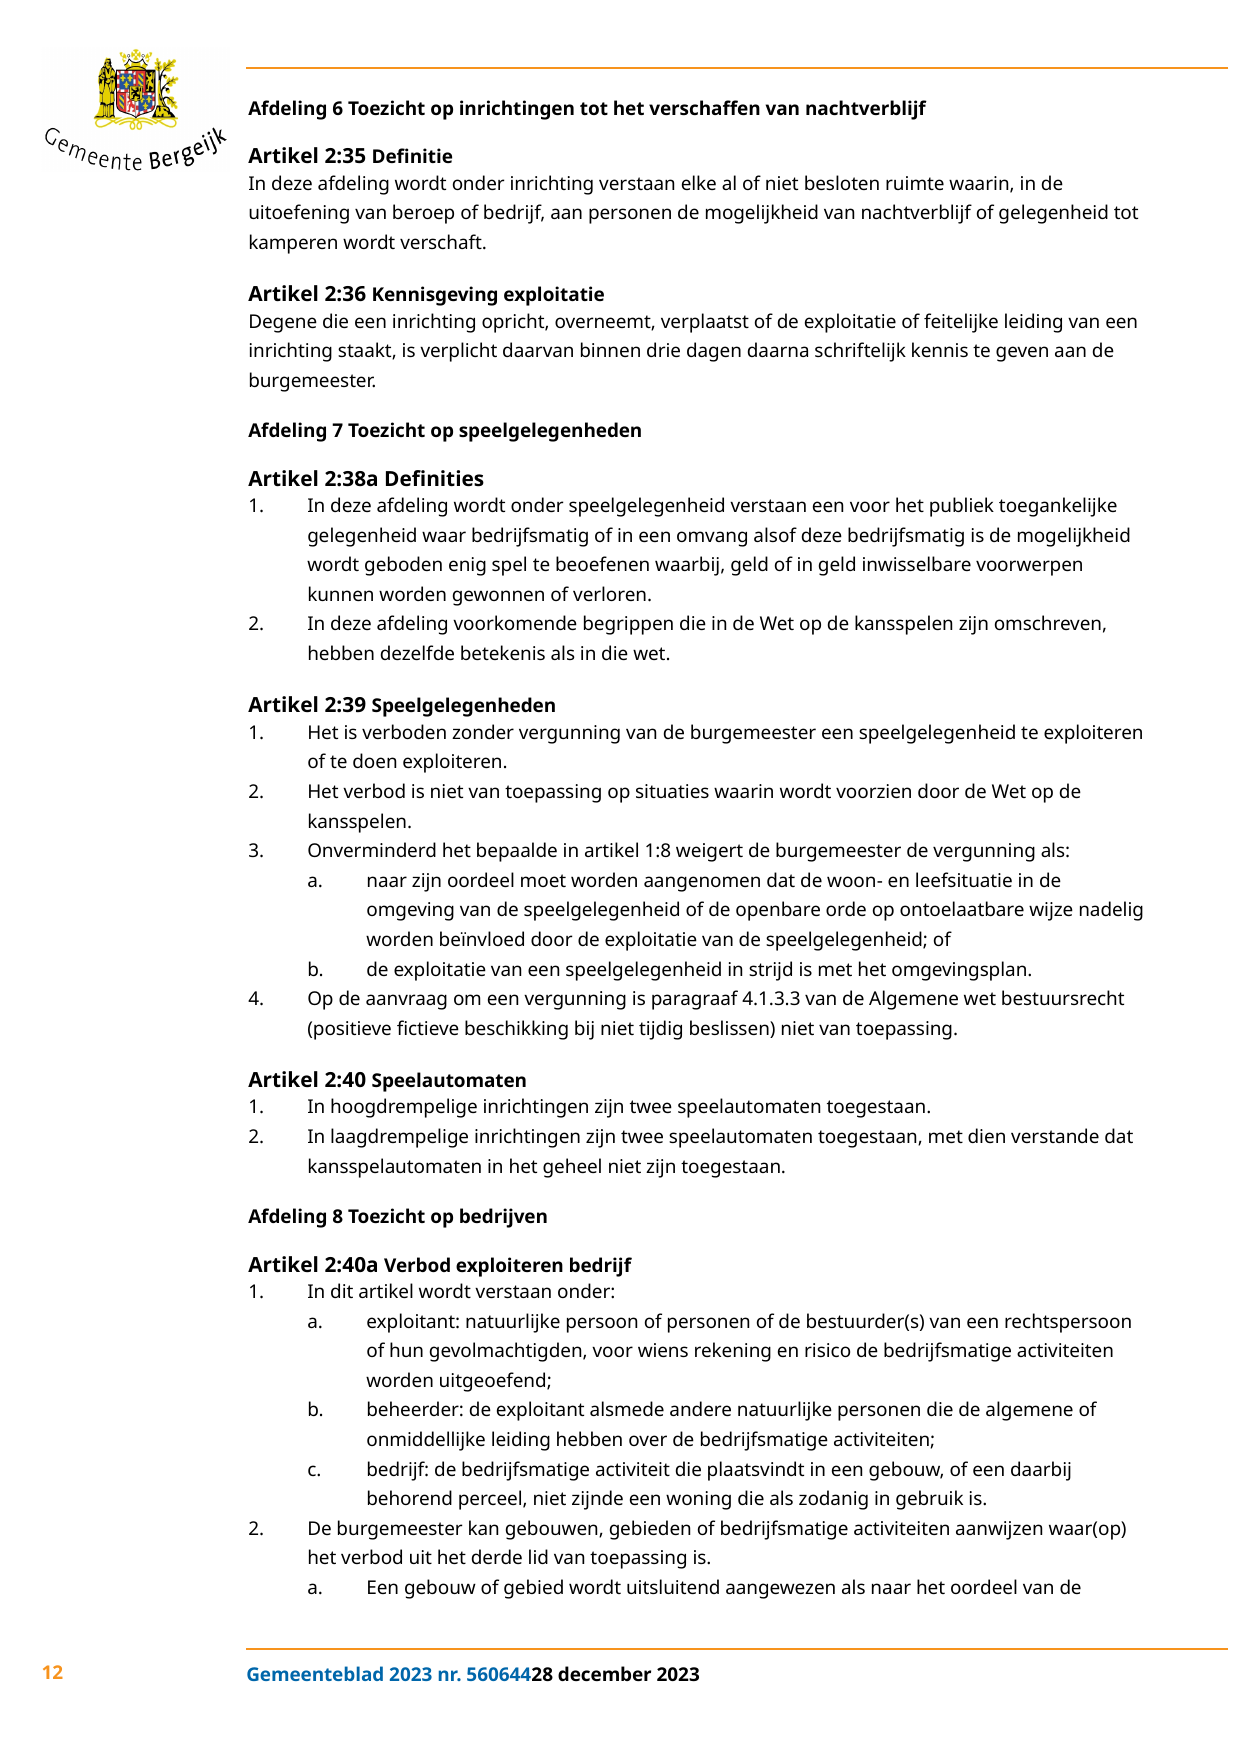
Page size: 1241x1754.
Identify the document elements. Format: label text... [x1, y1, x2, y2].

list bedrijf: de bedrijfsmatige activiteit die plaatsvindt in een gebouw, of een daarbij behorend perceel, niet zijnde een woning die als zodanig in gebruik is. [307, 1456, 1152, 1511]
list In deze afdeling wordt onder speelgelegenheid verstaan een voor het publiek toegankelijke gelegenheid waar bedrijfsmatig of in een omvang alsof deze bedrijfsmatig is de mogelijkheid wordt geboden enig spel te beoefenen waarbij, geld of in geld inwisselbare voorwerpen kunnen worden gewonnen of verloren. [248, 492, 1152, 607]
list exploitant: natuurlijke persoon of personen of de bestuurder(s) van een rechtspersoon of hun gevolmachtigden, voor wiens rekening en risico de bedrijfsmatige activiteiten worden uitgeoefend; [307, 1308, 1152, 1393]
list Op de aanvraag om een vergunning is paragraaf 4.1.3.3 van de Algemene wet bestuursrecht (positieve fictieve beschikking bij niet tijdig beslissen) niet van toepassing. [248, 985, 1152, 1041]
text Degene die een inrichting opricht, overneemt, verplaatst of de exploitatie of feitelijke leiding van een inrichting staakt, is verplicht daarvan binnen drie dagen daarna schrif­telijk kennis te geven aan de burgemeester. [248, 308, 1152, 393]
text Artikel 2:39 Speelgelegenheden [248, 691, 1152, 719]
list In dit artikel wordt verstaan onder: [248, 1278, 1152, 1304]
picture [41, 47, 231, 172]
list de exploitatie van een speelgelegenheid in strijd is met het omgevingsplan. [307, 956, 1152, 981]
list In hoogdrempelige inrichtingen zijn twee speelautomaten toegestaan. [248, 1094, 1152, 1119]
list beheerder: de exploitant alsmede andere natuurlijke personen die de algemene of onmiddellijke leiding hebben over de bedrijfsmatige activiteiten; [307, 1397, 1152, 1452]
list In laagdrempelige inrichtingen zijn twee speelautomaten toegestaan, met dien verstande dat kansspelautomaten in het geheel niet zijn toegestaan. [248, 1123, 1152, 1179]
text Artikel 2:40a Verbod exploiteren bedrijf [248, 1250, 1152, 1278]
list Het verbod is niet van toepassing op situaties waarin wordt voorzien door de Wet op de kansspelen. [248, 778, 1152, 833]
text Afdeling 7 Toezicht op speelgelegenheden [248, 417, 1152, 443]
text In deze afdeling wordt onder inrichting verstaan elke al of niet besloten ruimte waarin, in de uitoefening van beroep of bedrijf, aan personen de mogelijkheid van nachtverblijf of gelegenheid tot kamperen wordt verschaft. [248, 170, 1152, 255]
list De burgemeester kan gebouwen, gebieden of bedrijfsmatige activiteiten aanwijzen waar(op) het verbod uit het derde lid van toepassing is. [248, 1515, 1152, 1570]
list Onverminderd het bepaalde in artikel 1:8 weigert de burgemeester de vergunning als: [248, 837, 1152, 863]
text Artikel 2:35 Definitie [248, 141, 1152, 170]
list Het is verboden zonder vergunning van de burgemeester een speelgelegen­heid te exploiteren of te doen exploiteren. [248, 719, 1152, 774]
text Artikel 2:36 Kennisgeving exploitatie [248, 279, 1152, 308]
text Afdeling 6 Toezicht op inrichtingen tot het verschaffen van nachtverblijf [248, 95, 1152, 121]
text Afdeling 8 Toezicht op bedrijven [248, 1203, 1152, 1229]
list Een gebouw of gebied wordt uitsluitend aangewezen als naar het oordeel van de [307, 1574, 1152, 1600]
list In deze afdeling voorkomende begrippen die in de Wet op de kansspelen zijn omschreven, hebben dezelfde betekenis als in die wet. [248, 611, 1152, 666]
text Artikel 2:40 Speelautomaten [248, 1065, 1152, 1094]
list naar zijn oordeel moet worden aangenomen dat de woon‑ en leefsituatie in de omgeving van de speelgelegenheid of de openbare orde op ontoelaatbare wijze nadelig worden beïnvloed door de exploitatie van de speelgelegenheid; of [307, 867, 1152, 952]
text Artikel 2:38a Definities [248, 464, 1152, 492]
